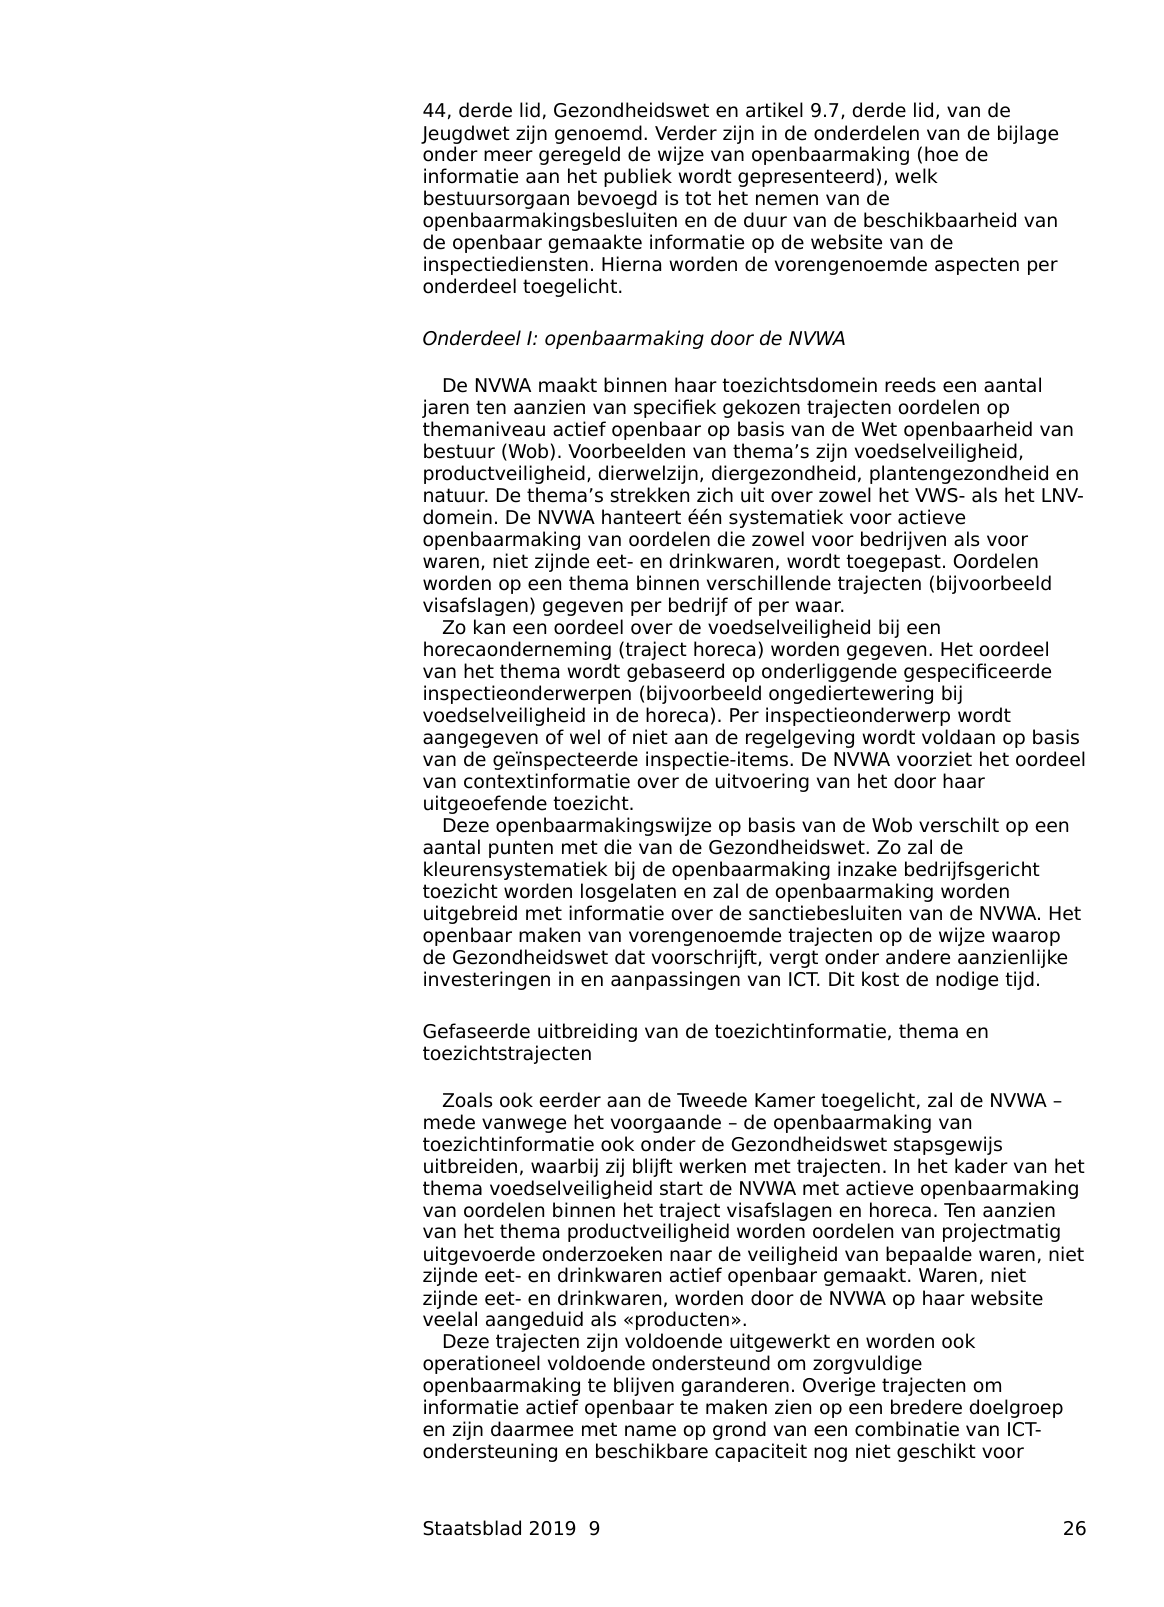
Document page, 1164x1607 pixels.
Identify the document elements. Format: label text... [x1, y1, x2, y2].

text 44, derde lid, Gezondheidswet en artikel 9.7, derde lid, van de Jeugdwet zijn genoemd. Verder zijn in de onderdelen van de bijlage onder meer geregeld de wijze van openbaarmaking (hoe de informatie aan het publiek wordt gepresenteerd), welk bestuursorgaan bevoegd is tot het nemen van de openbaarmakingsbesluiten en de duur van de beschikbaarheid van de openbaar gemaakte informatie op de website van de inspectiediensten. Hierna worden de vorengenoemde aspecten per onderdeel toegelicht. [422, 100, 1087, 298]
text Zo kan een oordeel over de voedselveiligheid bij een horecaonderneming (traject horeca) worden gegeven. Het oordeel van het thema wordt gebaseerd op onderliggende gespecificeerde inspectieonderwerpen (bijvoorbeeld ongediertewering bij voedselveiligheid in de horeca). Per inspectieonderwerp wordt aangegeven of wel of niet aan de regelgeving wordt voldaan op basis van de geïnspecteerde inspectie-items. De NVWA voorziet het oordeel van contextinformatie over de uitvoering van het door haar uitgeoefende toezicht. [422, 617, 1087, 815]
subtitle Onderdeel I: openbaarmaking door de NVWA [422, 328, 1087, 350]
subtitle Gefaseerde uitbreiding van de toezichtinformatie, thema en toezichtstrajecten [422, 1021, 1087, 1064]
text Deze openbaarmakingswijze op basis van de Wob verschilt op een aantal punten met die van de Gezondheidswet. Zo zal de kleurensystematiek bij de openbaarmaking inzake bedrijfsgericht toezicht worden losgelaten en zal de openbaarmaking worden uitgebreid met informatie over de sanctiebesluiten van de NVWA. Het openbaar maken van vorengenoemde trajecten op de wijze waarop de Gezondheidswet dat voorschrijft, vergt onder andere aanzienlijke investeringen in en aanpassingen van ICT. Dit kost de nodige tijd. [422, 815, 1087, 991]
text De NVWA maakt binnen haar toezichtsdomein reeds een aantal jaren ten aanzien van specifiek gekozen trajecten oordelen op themaniveau actief openbaar op basis van de Wet openbaarheid van bestuur (Wob). Voorbeelden van thema’s zijn voedselveiligheid, productveiligheid, dierwelzijn, diergezondheid, plantengezondheid en natuur. De thema’s strekken zich uit over zowel het VWS- als het LNV-domein. De NVWA hanteert één systematiek voor actieve openbaarmaking van oordelen die zowel voor bedrijven als voor waren, niet zijnde eet- en drinkwaren, wordt toegepast. Oordelen worden op een thema binnen verschillende trajecten (bijvoorbeeld visafslagen) gegeven per bedrijf of per waar. [422, 375, 1087, 617]
text Deze trajecten zijn voldoende uitgewerkt en worden ook operationeel voldoende ondersteund om zorgvuldige openbaarmaking te blijven garanderen. Overige trajecten om informatie actief openbaar te maken zien op een bredere doelgroep en zijn daarmee met name op grond van een combinatie van ICT-ondersteuning en beschikbare capaciteit nog niet geschikt voor [422, 1331, 1087, 1463]
text Zoals ook eerder aan de Tweede Kamer toegelicht, zal de NVWA – mede vanwege het voorgaande – de openbaarmaking van toezichtinformatie ook onder de Gezondheidswet stapsgewijs uitbreiden, waarbij zij blijft werken met trajecten. In het kader van het thema voedselveiligheid start de NVWA met actieve openbaarmaking van oordelen binnen het traject visafslagen en horeca. Ten aanzien van het thema productveiligheid worden oordelen van projectmatig uitgevoerde onderzoeken naar de veiligheid van bepaalde waren, niet zijnde eet- en drinkwaren actief openbaar gemaakt. Waren, niet zijnde eet- en drinkwaren, worden door de NVWA op haar website veelal aangeduid als «producten». [422, 1089, 1087, 1331]
